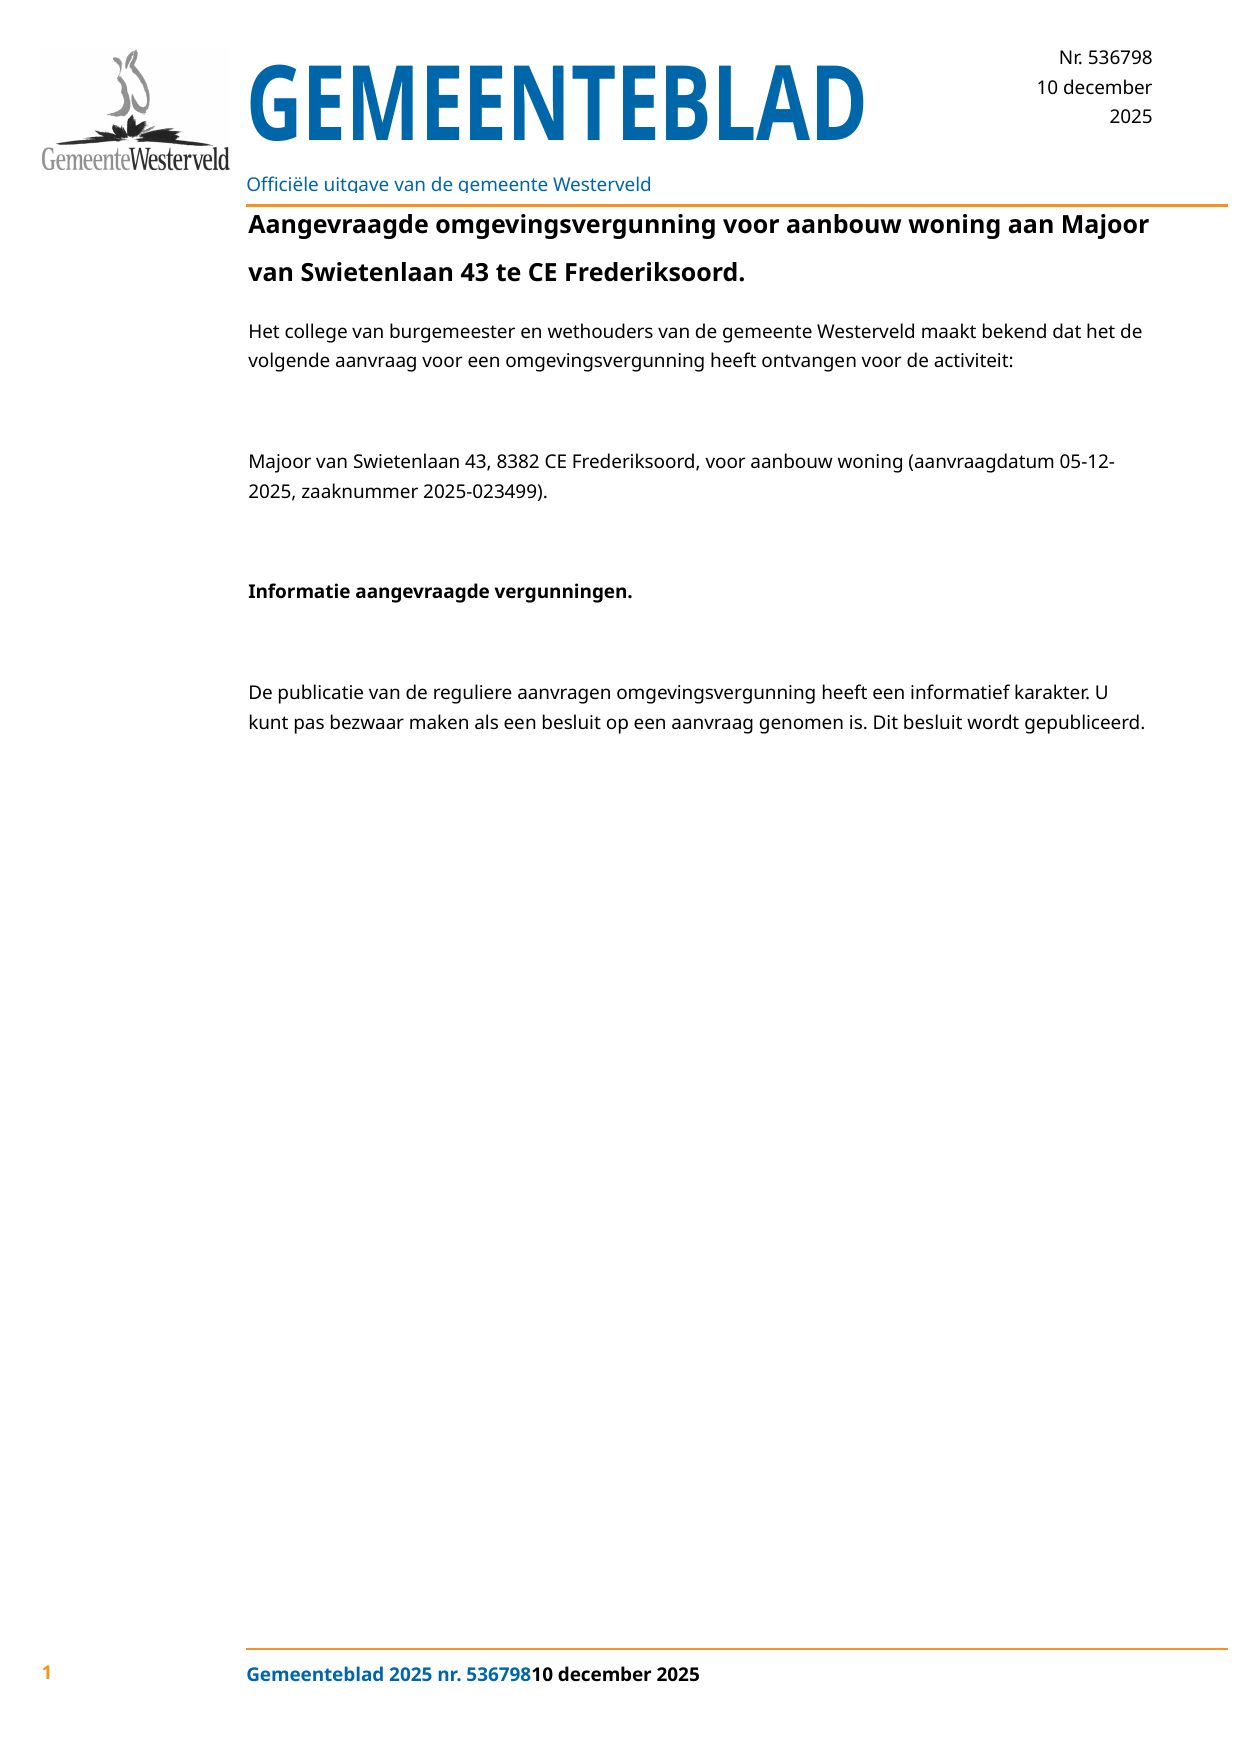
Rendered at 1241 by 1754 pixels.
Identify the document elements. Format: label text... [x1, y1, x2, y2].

picture [41, 47, 231, 172]
text De publicatie van de reguliere aanvragen omgevingsvergunning heeft een informatief karakter. U kunt pas bezwaar maken als een besluit op een aanvraag genomen is. Dit besluit wordt gepubliceerd. [248, 679, 1152, 735]
text Majoor van Swietenlaan 43, 8382 CE Frederiksoord, voor aanbouw woning (aanvraagdatum 05-12-2025, zaaknummer 2025-023499). [248, 448, 1152, 504]
text Aangevraagde omgevingsvergunning voor aanbouw woning aan Majoor van Swietenlaan 43 te CE Frederiksoord. [248, 207, 1152, 288]
text Informatie aangevraagde vergunningen. [248, 579, 1152, 604]
text Het college van burgemeester en wethouders van de gemeente Westerveld maakt bekend dat het de volgende aanvraag voor een omgevingsvergunning heeft ontvangen voor de activiteit: [248, 318, 1152, 373]
